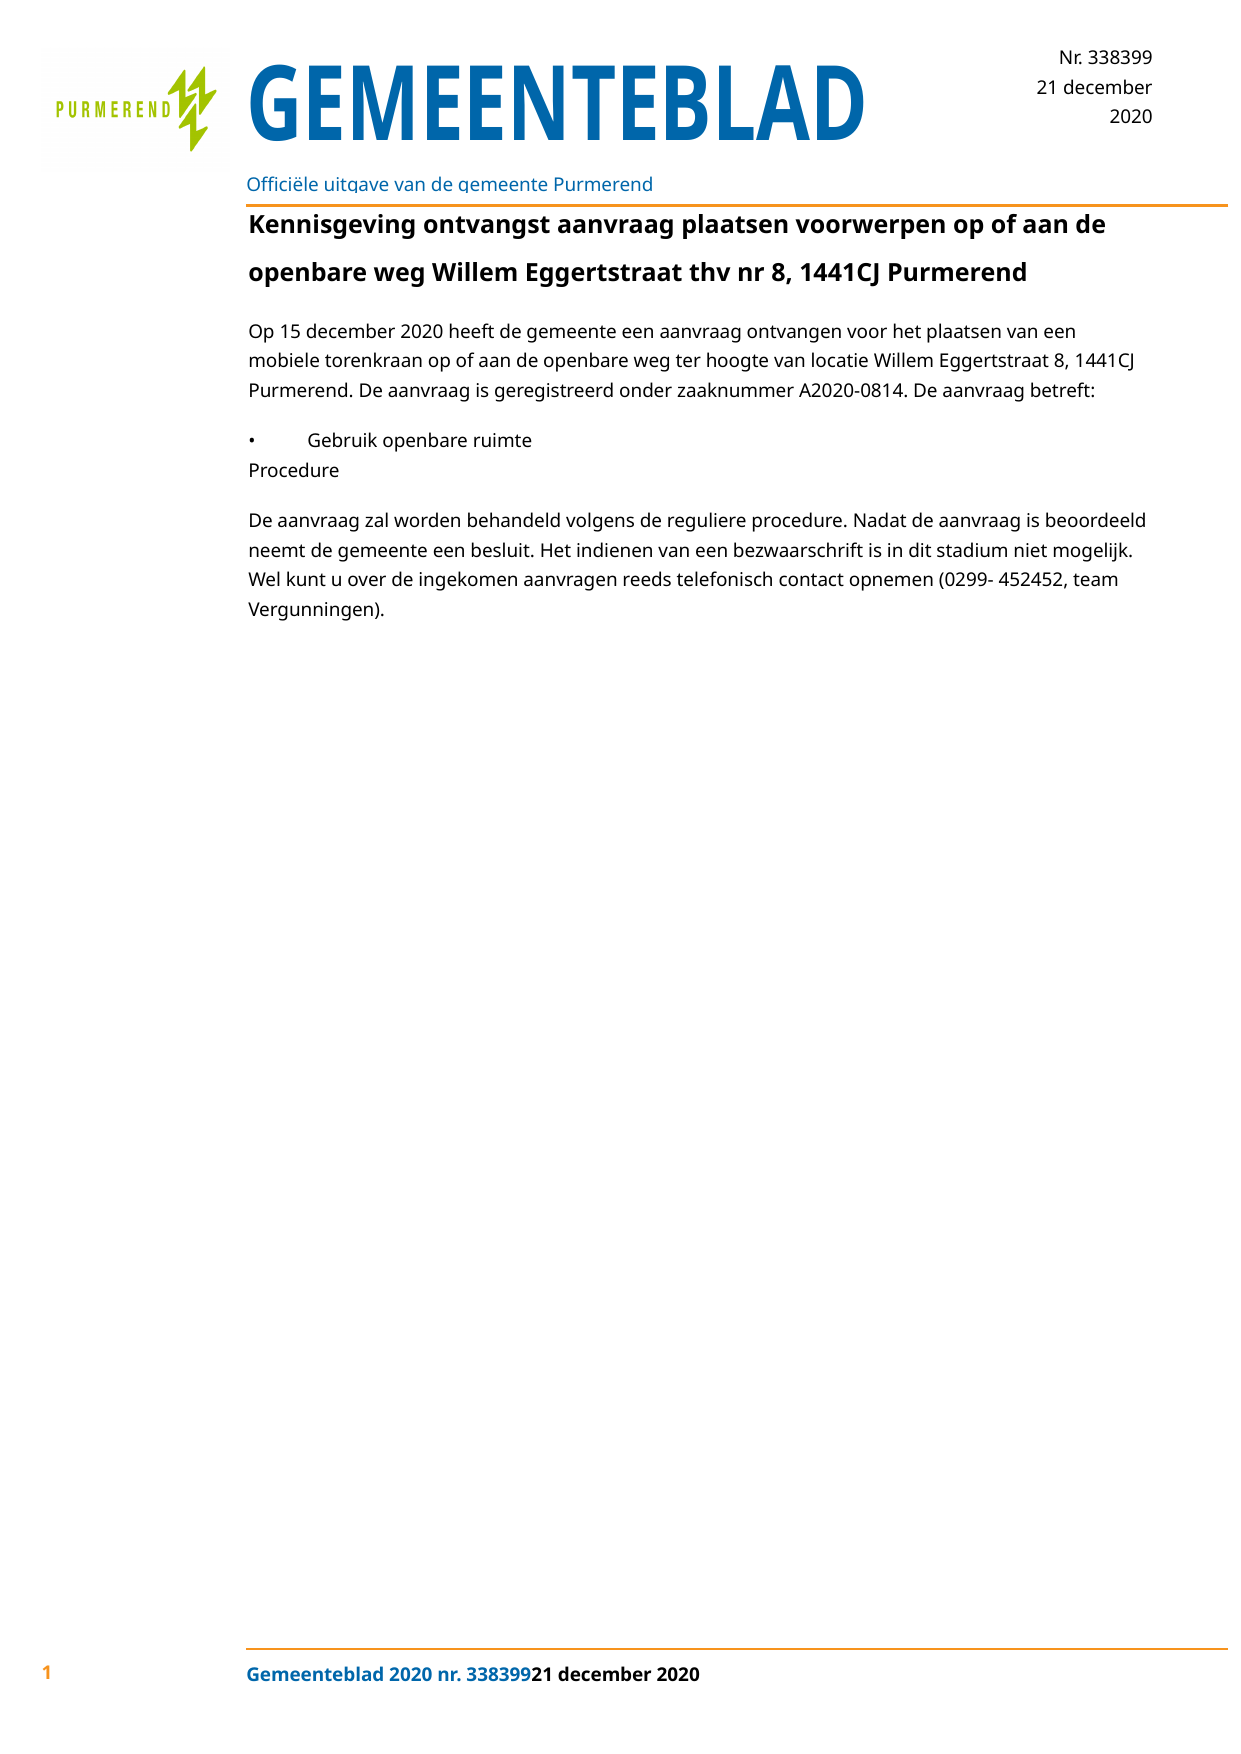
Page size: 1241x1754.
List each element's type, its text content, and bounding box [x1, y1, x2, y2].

picture [41, 47, 231, 172]
text Procedure [248, 457, 1152, 483]
list Gebruik openbare ruimte [248, 427, 1152, 453]
text Op 15 december 2020 heeft de gemeente een aanvraag ontvangen voor het plaatsen van een mobiele torenkraan op of aan de openbare weg ter hoogte van locatie Willem Eggertstraat 8, 1441CJ Purmerend. De aanvraag is geregistreerd onder zaaknummer A2020-0814. De aanvraag betreft: [248, 318, 1152, 403]
text De aanvraag zal worden behandeld volgens de reguliere procedure. Nadat de aanvraag is beoordeeld neemt de gemeente een besluit. Het indienen van een bezwaarschrift is in dit stadium niet mogelijk. Wel kunt u over de ingekomen aanvragen reeds telefonisch contact opnemen (0299- 452452, team Vergunningen). [248, 507, 1152, 622]
text Kennisgeving ontvangst aanvraag plaatsen voorwerpen op of aan de openbare weg Willem Eggertstraat thv nr 8, 1441CJ Purmerend [248, 207, 1152, 288]
